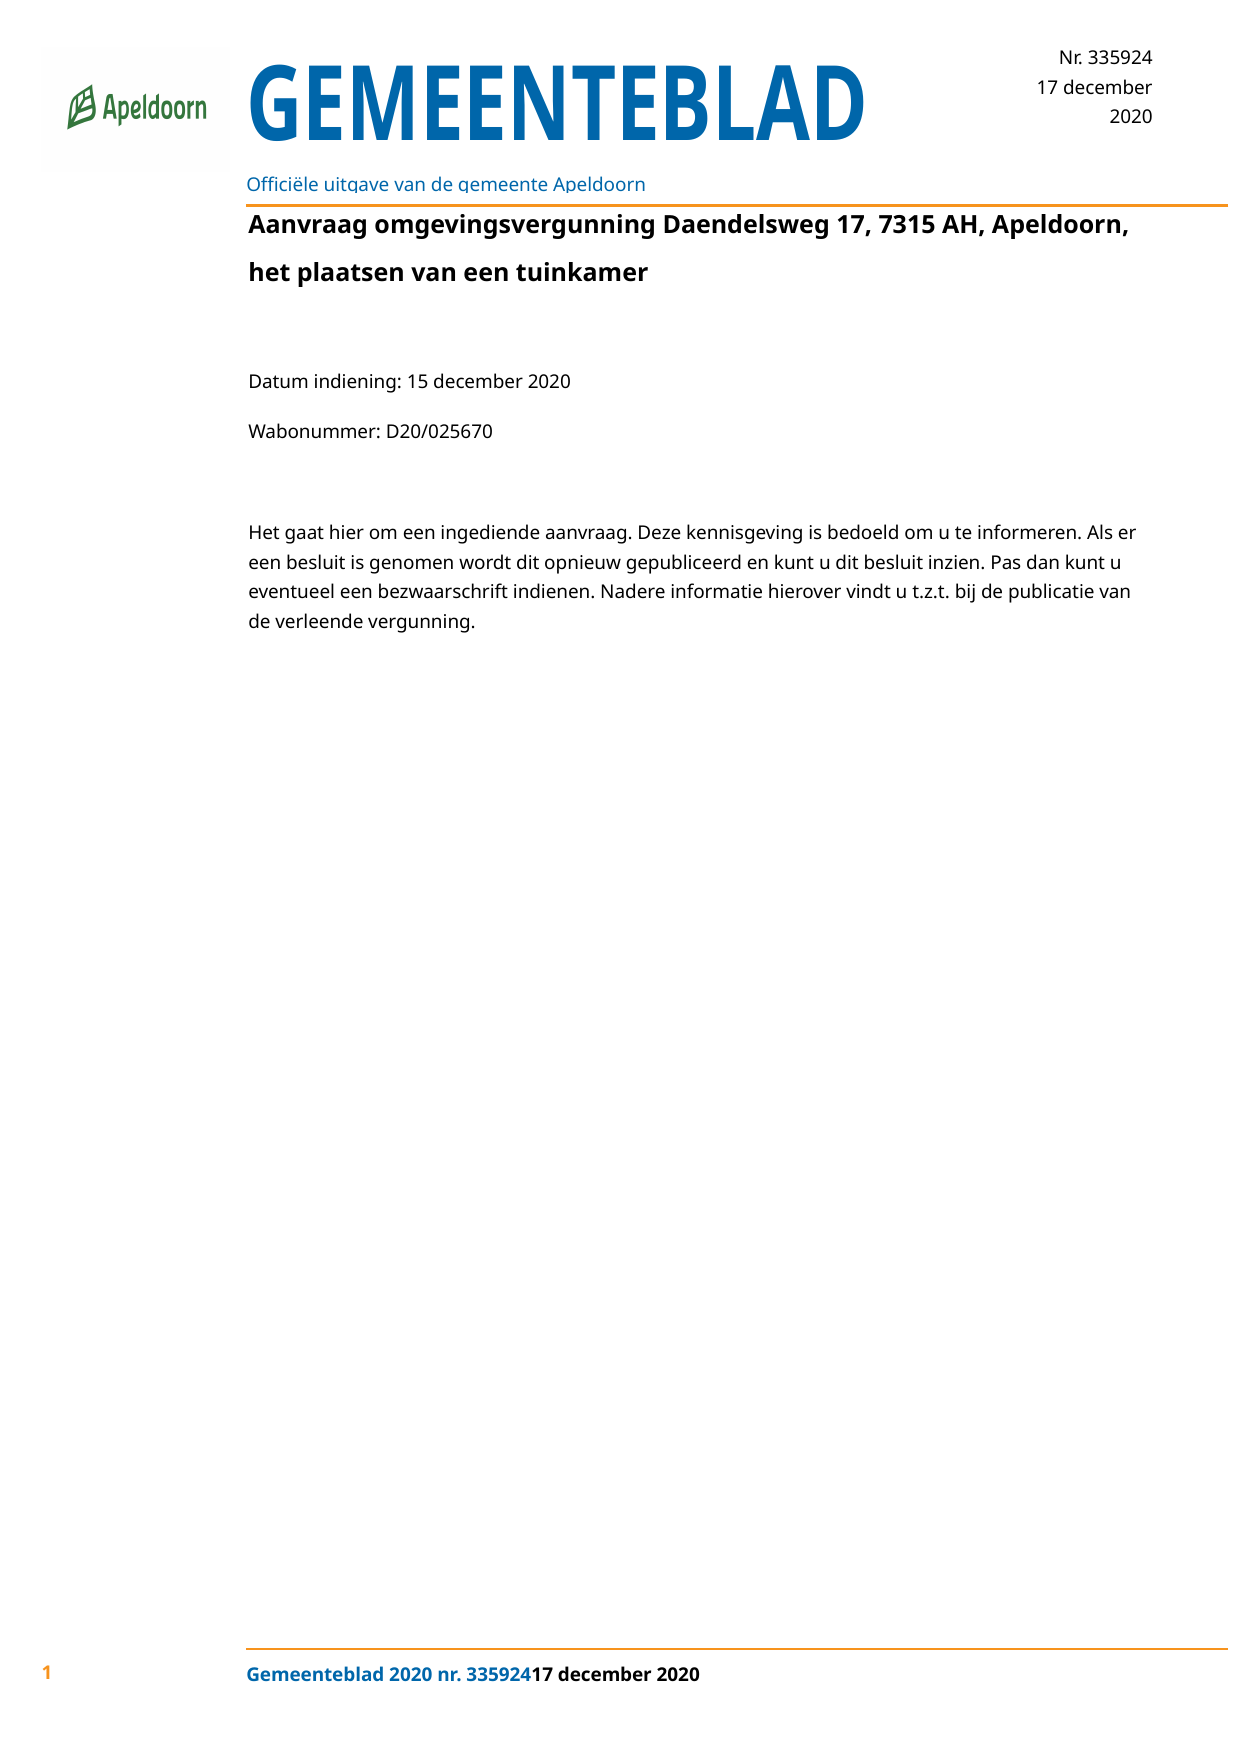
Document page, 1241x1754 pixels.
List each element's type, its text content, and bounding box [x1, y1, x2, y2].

picture [41, 47, 231, 172]
text Wabonummer: D20/025670 [248, 419, 1152, 444]
text Het gaat hier om een ingediende aanvraag. Deze kennisgeving is bedoeld om u te informeren. Als er een besluit is genomen wordt dit opnieuw gepubliceerd en kunt u dit besluit inzien. Pas dan kunt u eventueel een bezwaarschrift indienen. Nadere informatie hierover vindt u t.z.t. bij de publicatie van de verleende vergunning. [248, 519, 1152, 634]
text Aanvraag omgevingsvergunning Daendelsweg 17, 7315 AH, Apeldoorn, het plaatsen van een tuinkamer [248, 207, 1152, 288]
text Datum indiening: 15 december 2020 [248, 368, 1152, 394]
